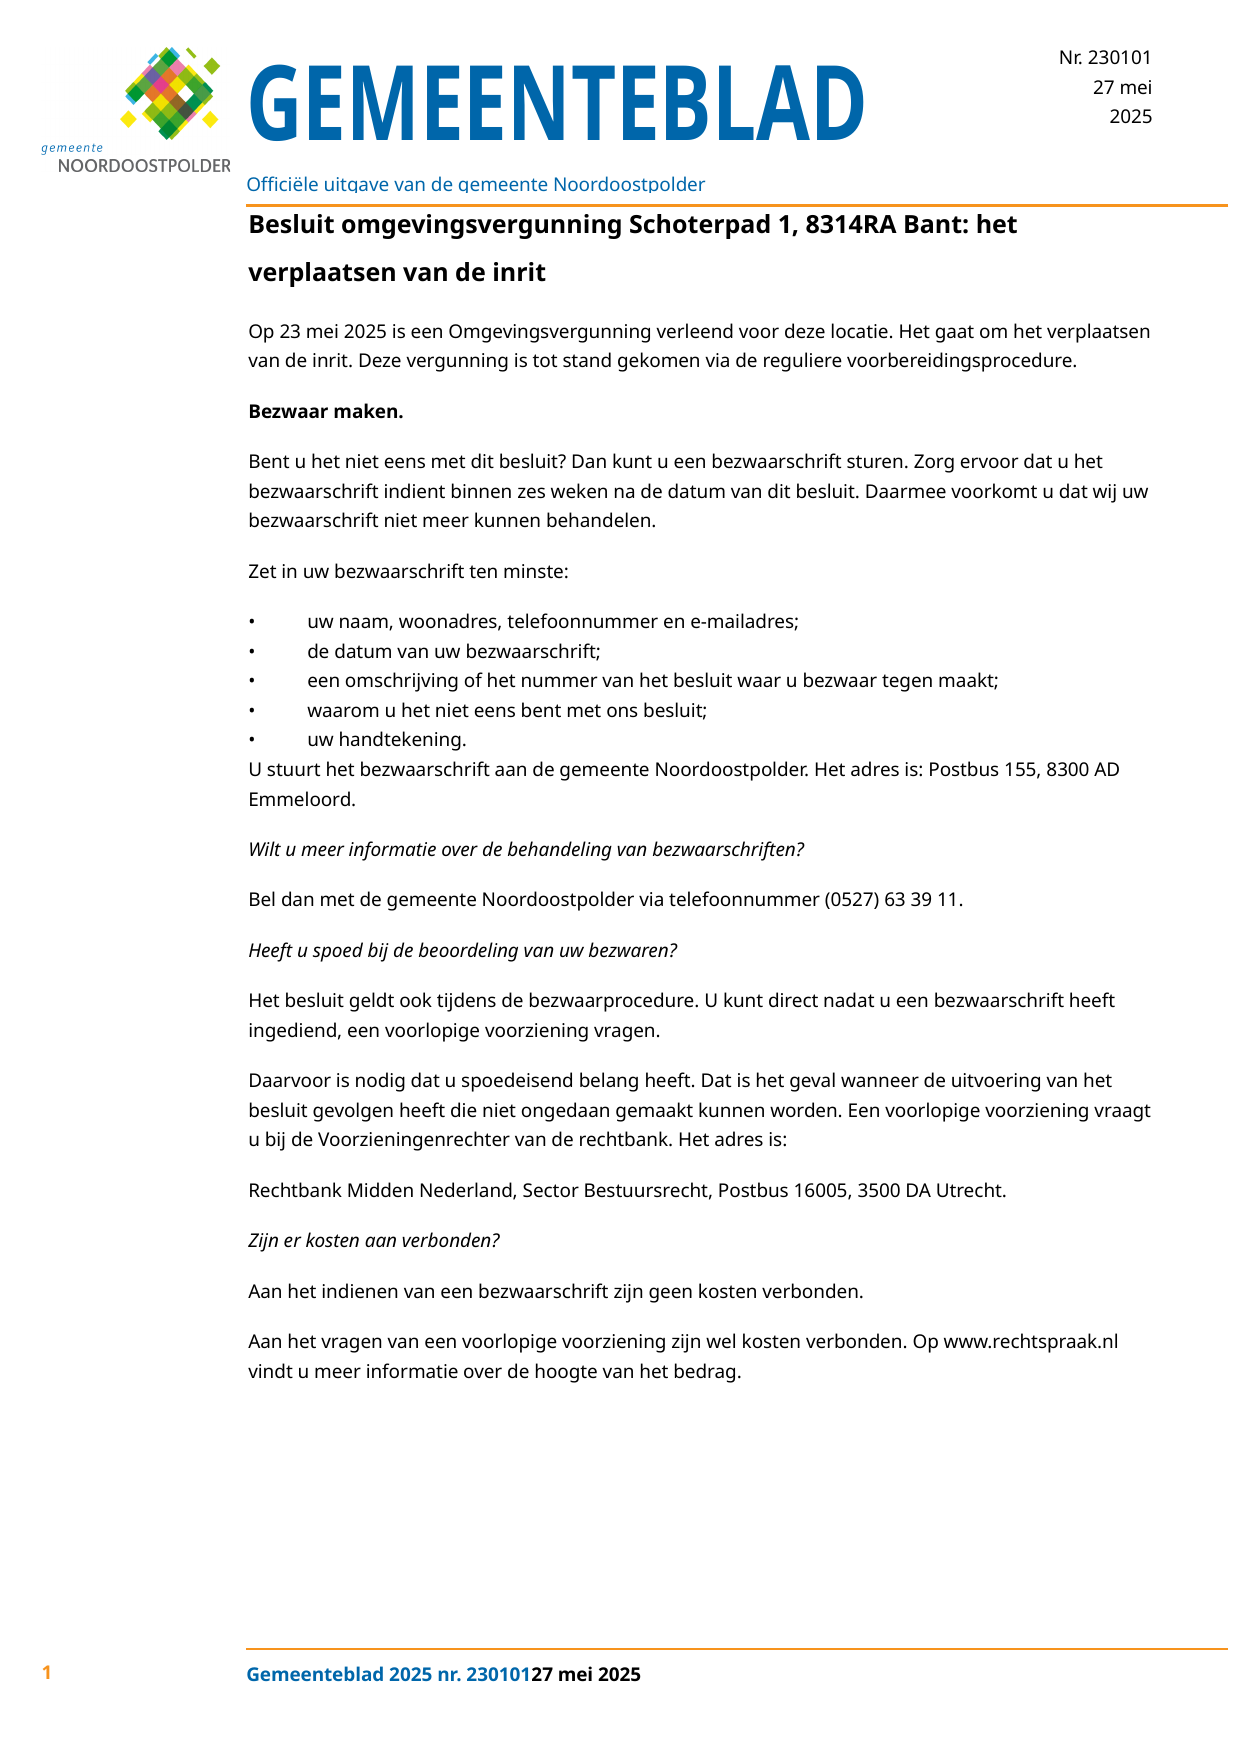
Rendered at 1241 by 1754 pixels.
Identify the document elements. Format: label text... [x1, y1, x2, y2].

list een omschrijving of het nummer van het besluit waar u bezwaar tegen maakt; [248, 667, 1152, 693]
list uw handtekening. [248, 727, 1152, 752]
text Zet in uw bezwaarschrift ten minste: [248, 558, 1152, 584]
text Heeft u spoed bij de beoordeling van uw bezwaren? [248, 937, 1152, 963]
list uw naam, woonadres, telefoonnummer en e-mailadres; [248, 608, 1152, 634]
list de datum van uw bezwaarschrift; [248, 638, 1152, 664]
list waarom u het niet eens bent met ons besluit; [248, 697, 1152, 723]
text Besluit omgevingsvergunning Schoterpad 1, 8314RA Bant: het verplaatsen van de inrit [248, 207, 1152, 288]
text Zijn er kosten aan verbonden? [248, 1227, 1152, 1253]
text Bel dan met de gemeente Noordoostpolder via telefoonnummer (0527) 63 39 11. [248, 887, 1152, 912]
text Bent u het niet eens met dit besluit? Dan kunt u een bezwaarschrift sturen. Zorg ervoor dat u het bezwaarschrift indient binnen zes weken na de datum van dit besluit. Daarmee voorkomt u dat wij uw bezwaarschrift niet meer kunnen behandelen. [248, 448, 1152, 533]
text Aan het indienen van een bezwaarschrift zijn geen kosten verbonden. [248, 1278, 1152, 1304]
text Aan het vragen van een voorlopige voorziening zijn wel kosten verbonden. Op www.rechtspraak.nl vindt u meer informatie over de hoogte van het bedrag. [248, 1328, 1152, 1384]
text Het besluit geldt ook tijdens de bezwaarprocedure. U kunt direct nadat u een bezwaarschrift heeft ingediend, een voorlopige voorziening vragen. [248, 987, 1152, 1043]
picture [41, 47, 231, 172]
text Op 23 mei 2025 is een Omgevingsvergunning verleend voor deze locatie. Het gaat om het verplaatsen van de inrit. Deze vergunning is tot stand gekomen via de reguliere voorbereidingsprocedure. [248, 318, 1152, 373]
text Bezwaar maken. [248, 398, 1152, 424]
text Daarvoor is nodig dat u spoedeisend belang heeft. Dat is het geval wanneer de uitvoering van het besluit gevolgen heeft die niet ongedaan gemaakt kunnen worden. Een voorlopige voorziening vraagt u bij de Voorzieningenrechter van de rechtbank. Het adres is: [248, 1067, 1152, 1152]
text Wilt u meer informatie over de behandeling van bezwaarschriften? [248, 836, 1152, 862]
text Rechtbank Midden Nederland, Sector Bestuursrecht, Postbus 16005, 3500 DA Utrecht. [248, 1177, 1152, 1203]
text U stuurt het bezwaarschrift aan de gemeente Noordoostpolder. Het adres is: Postbus 155, 8300 AD Emmeloord. [248, 756, 1152, 812]
